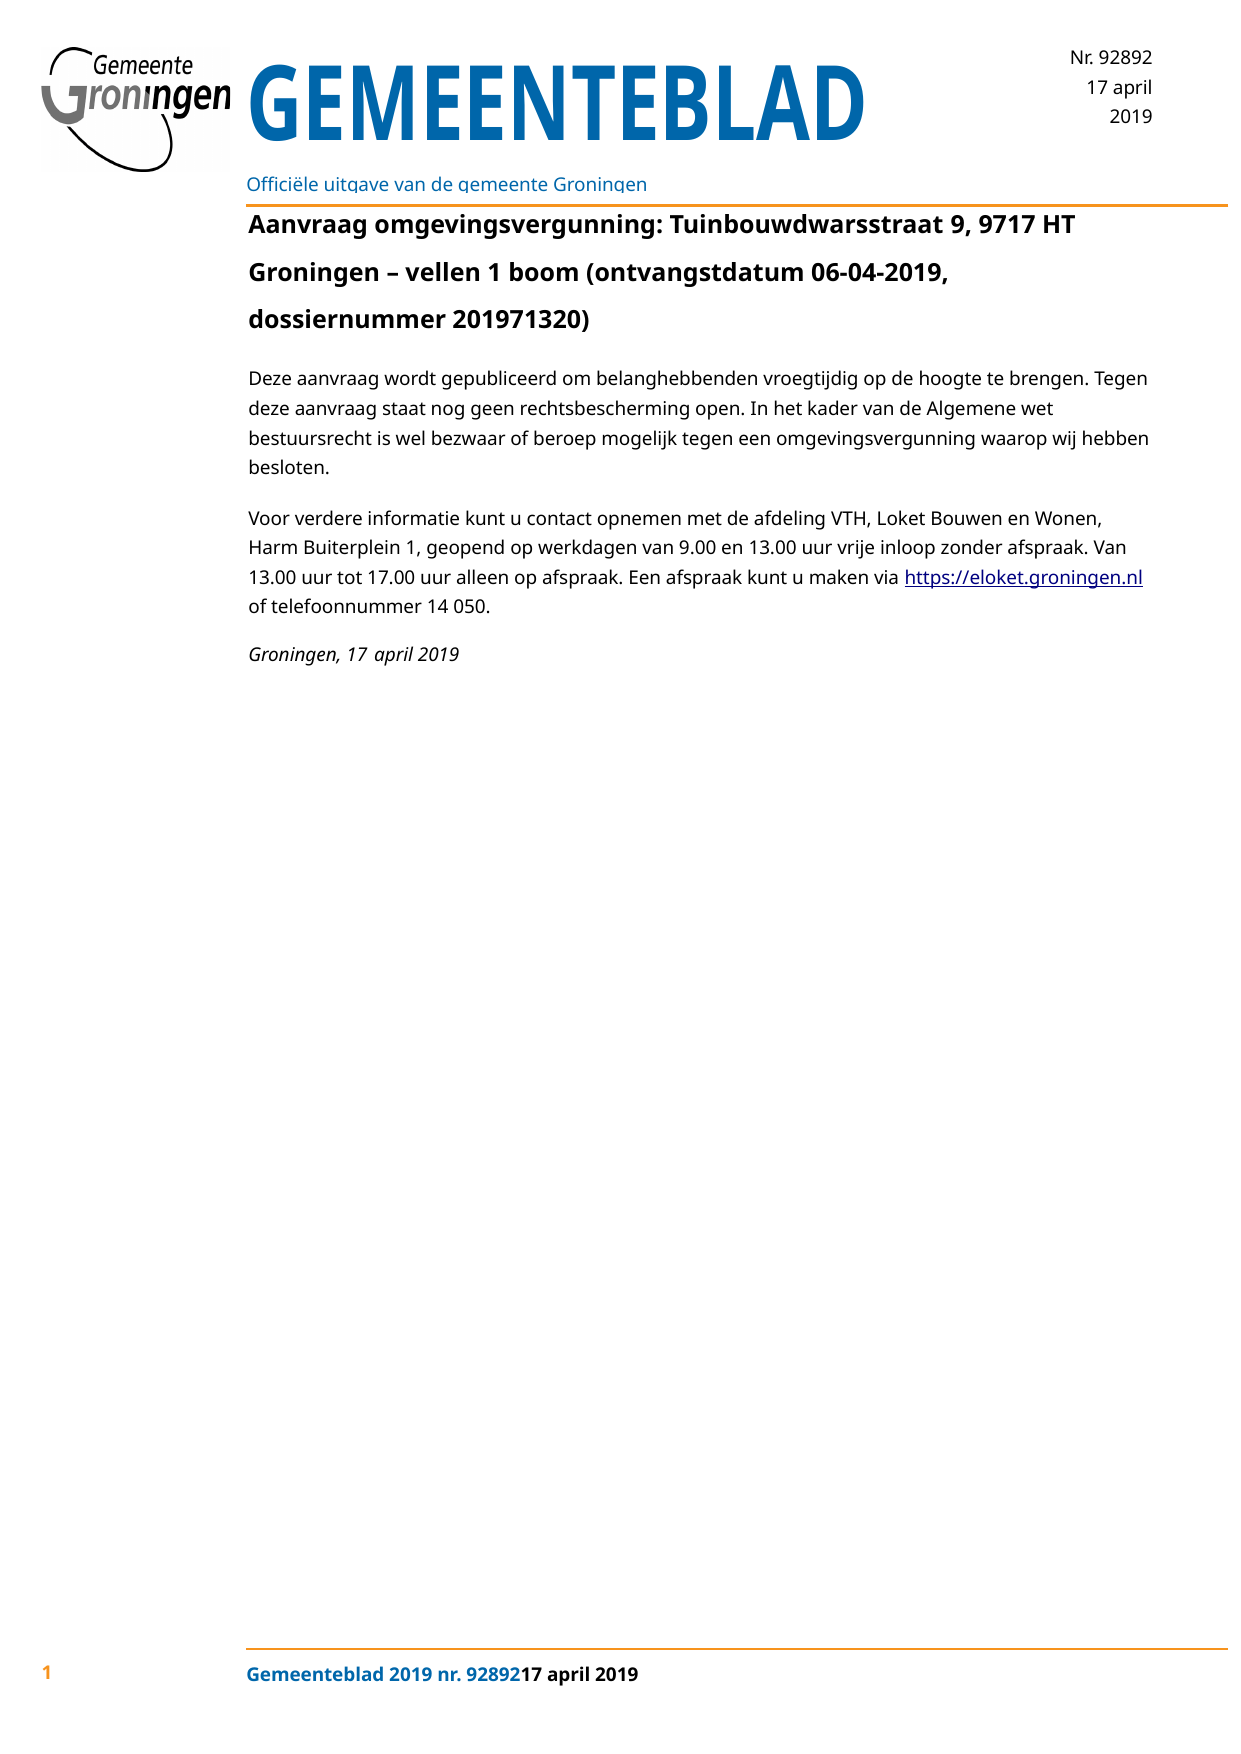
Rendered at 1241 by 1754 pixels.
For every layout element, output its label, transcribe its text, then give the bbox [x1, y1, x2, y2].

text Voor verdere informatie kunt u contact opnemen met de afdeling VTH, Loket Bouwen en Wonen, Harm Buiterplein 1, geopend op werkdagen van 9.00 en 13.00 uur vrije inloop zonder afspraak. Van 13.00 uur tot 17.00 uur alleen op afspraak. Een afspraak kunt u maken via https://eloket.groningen.nl of telefoonnummer 14 050. [248, 505, 1152, 619]
text Groningen, 17 april 2019 [248, 641, 1152, 667]
picture [41, 47, 231, 172]
text Aanvraag omgevingsvergunning: Tuinbouwdwarsstraat 9, 9717 HT Groningen – vellen 1 boom (ontvangstdatum 06-04-2019, dossiernummer 201971320) [248, 207, 1152, 336]
text Deze aanvraag wordt gepubliceerd om belanghebbenden vroegtijdig op de hoogte te brengen. Tegen deze aanvraag staat nog geen rechtsbescherming open. In het kader van de Algemene wet bestuursrecht is wel bezwaar of beroep mogelijk tegen een omgevingsvergunning waarop wij hebben besloten. [248, 366, 1152, 480]
